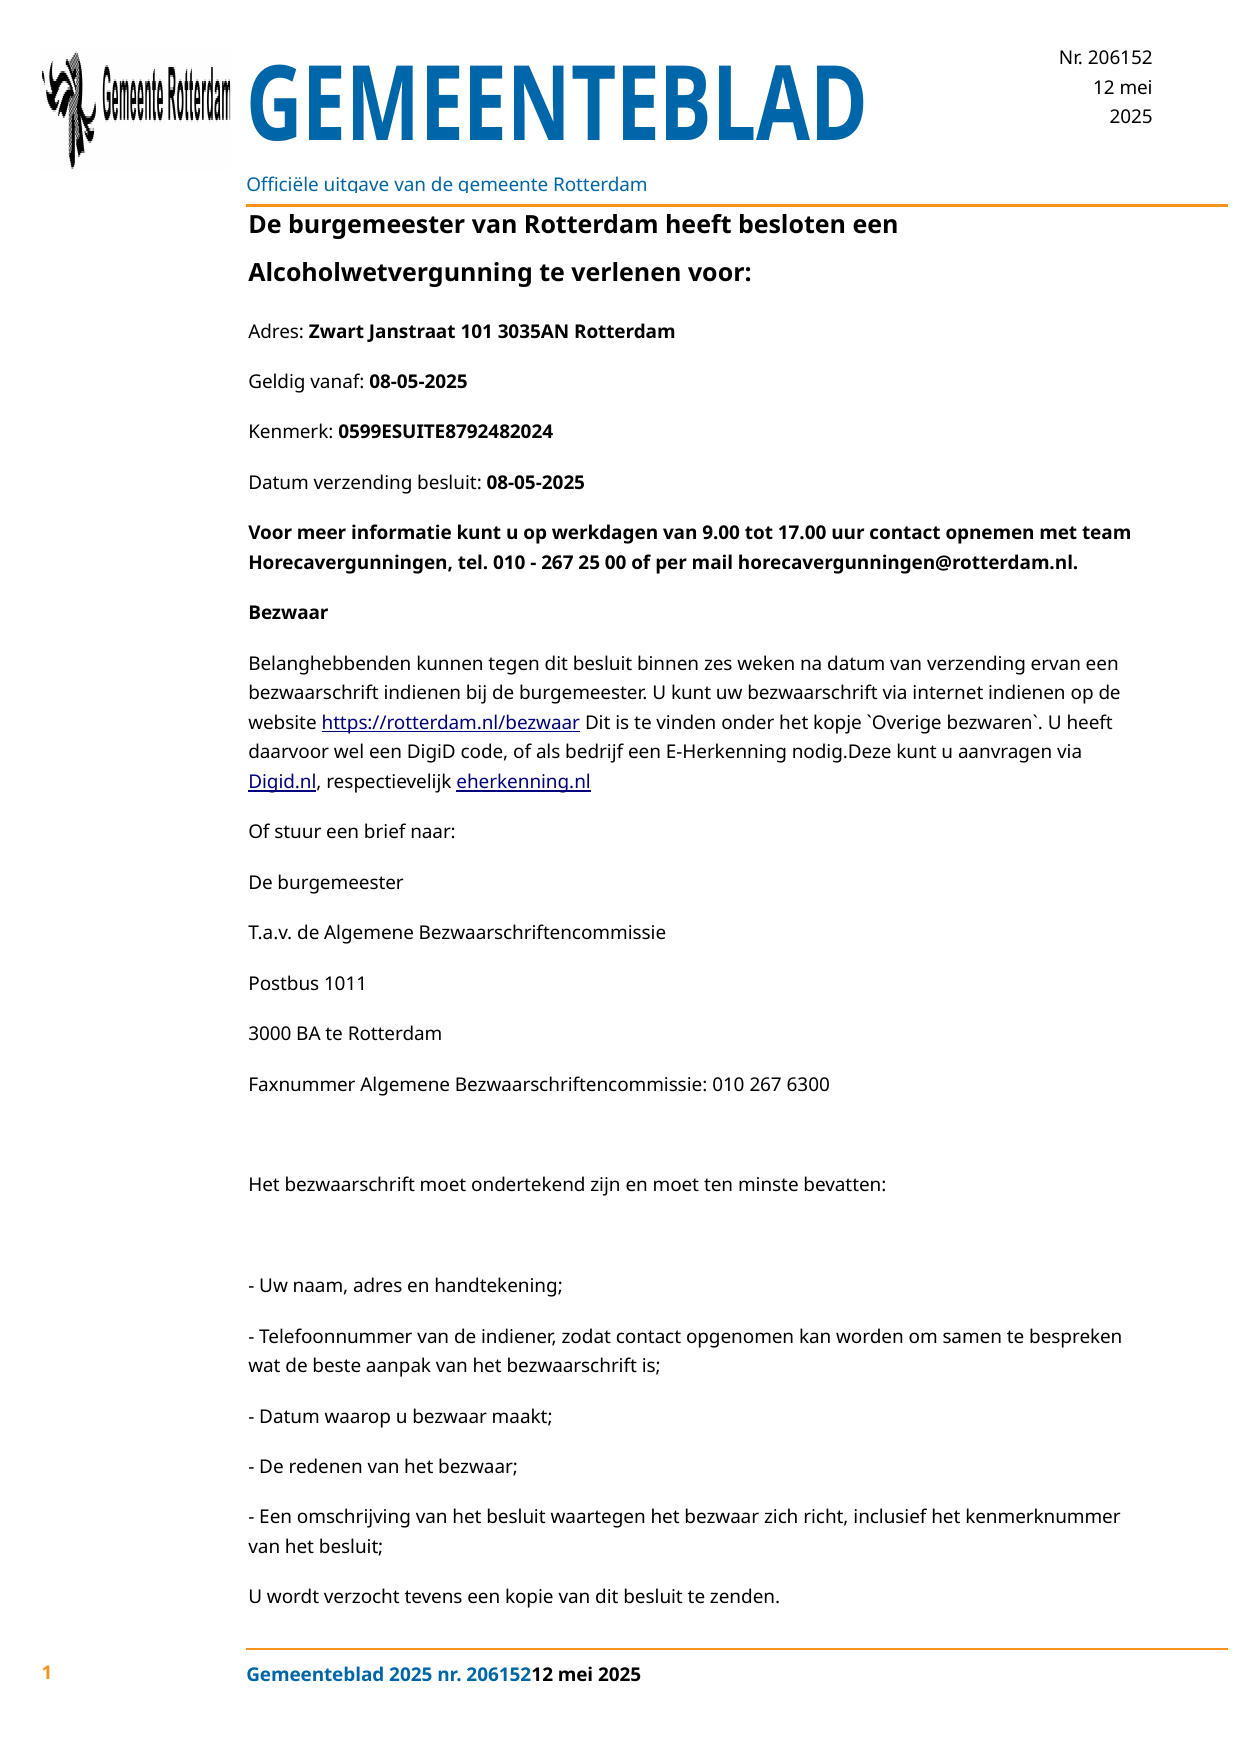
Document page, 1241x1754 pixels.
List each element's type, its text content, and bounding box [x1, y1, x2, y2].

text Faxnummer Algemene Bezwaarschriftencommissie: 010 267 6300 [248, 1071, 1152, 1097]
text Voor meer informatie kunt u op werkdagen van 9.00 tot 17.00 uur contact opnemen met team Horecavergunningen, tel. 010 - 267 25 00 of per mail horecavergunningen@rotterdam.nl. [248, 519, 1152, 575]
text - Uw naam, adres en handtekening; [248, 1272, 1152, 1298]
text Kenmerk: 0599ESUITE8792482024 [248, 419, 1152, 444]
text 3000 BA te Rotterdam [248, 1020, 1152, 1046]
picture [41, 47, 231, 172]
text Datum verzending besluit: 08-05-2025 [248, 469, 1152, 495]
text Adres: Zwart Janstraat 101 3035AN Rotterdam [248, 318, 1152, 344]
text De burgemeester van Rotterdam heeft besloten een Alcoholwetvergunning te verlenen voor: [248, 207, 1152, 288]
text - Datum waarop u bezwaar maakt; [248, 1403, 1152, 1429]
text U wordt verzocht tevens een kopie van dit besluit te zenden. [248, 1584, 1152, 1609]
text Of stuur een brief naar: [248, 819, 1152, 844]
text Belanghebbenden kunnen tegen dit besluit binnen zes weken na datum van verzending ervan een bezwaarschrift indienen bij de burgemeester. U kunt uw bezwaarschrift via internet indienen op de website https://rotterdam.nl/bezwaar Dit is te vinden onder het kopje `Overige bezwaren`. U heeft daarvoor wel een DigiD code, of als bedrijf een E-Herkenning nodig.Deze kunt u aanvragen via Digid.nl, respectievelijk eherkenning.nl [248, 650, 1152, 794]
text Geldig vanaf: 08-05-2025 [248, 368, 1152, 394]
text - Telefoonnummer van de indiener, zodat contact opgenomen kan worden om samen te bespreken wat de beste aanpak van het bezwaarschrift is; [248, 1323, 1152, 1378]
text - De redenen van het bezwaar; [248, 1453, 1152, 1479]
text Bezwaar [248, 599, 1152, 625]
text De burgemeester [248, 869, 1152, 895]
text T.a.v. de Algemene Bezwaarschriftencommissie [248, 919, 1152, 945]
text - Een omschrijving van het besluit waartegen het bezwaar zich richt, inclusief het kenmerknummer van het besluit; [248, 1504, 1152, 1559]
text Het bezwaarschrift moet ondertekend zijn en moet ten minste bevatten: [248, 1172, 1152, 1197]
text Postbus 1011 [248, 970, 1152, 996]
